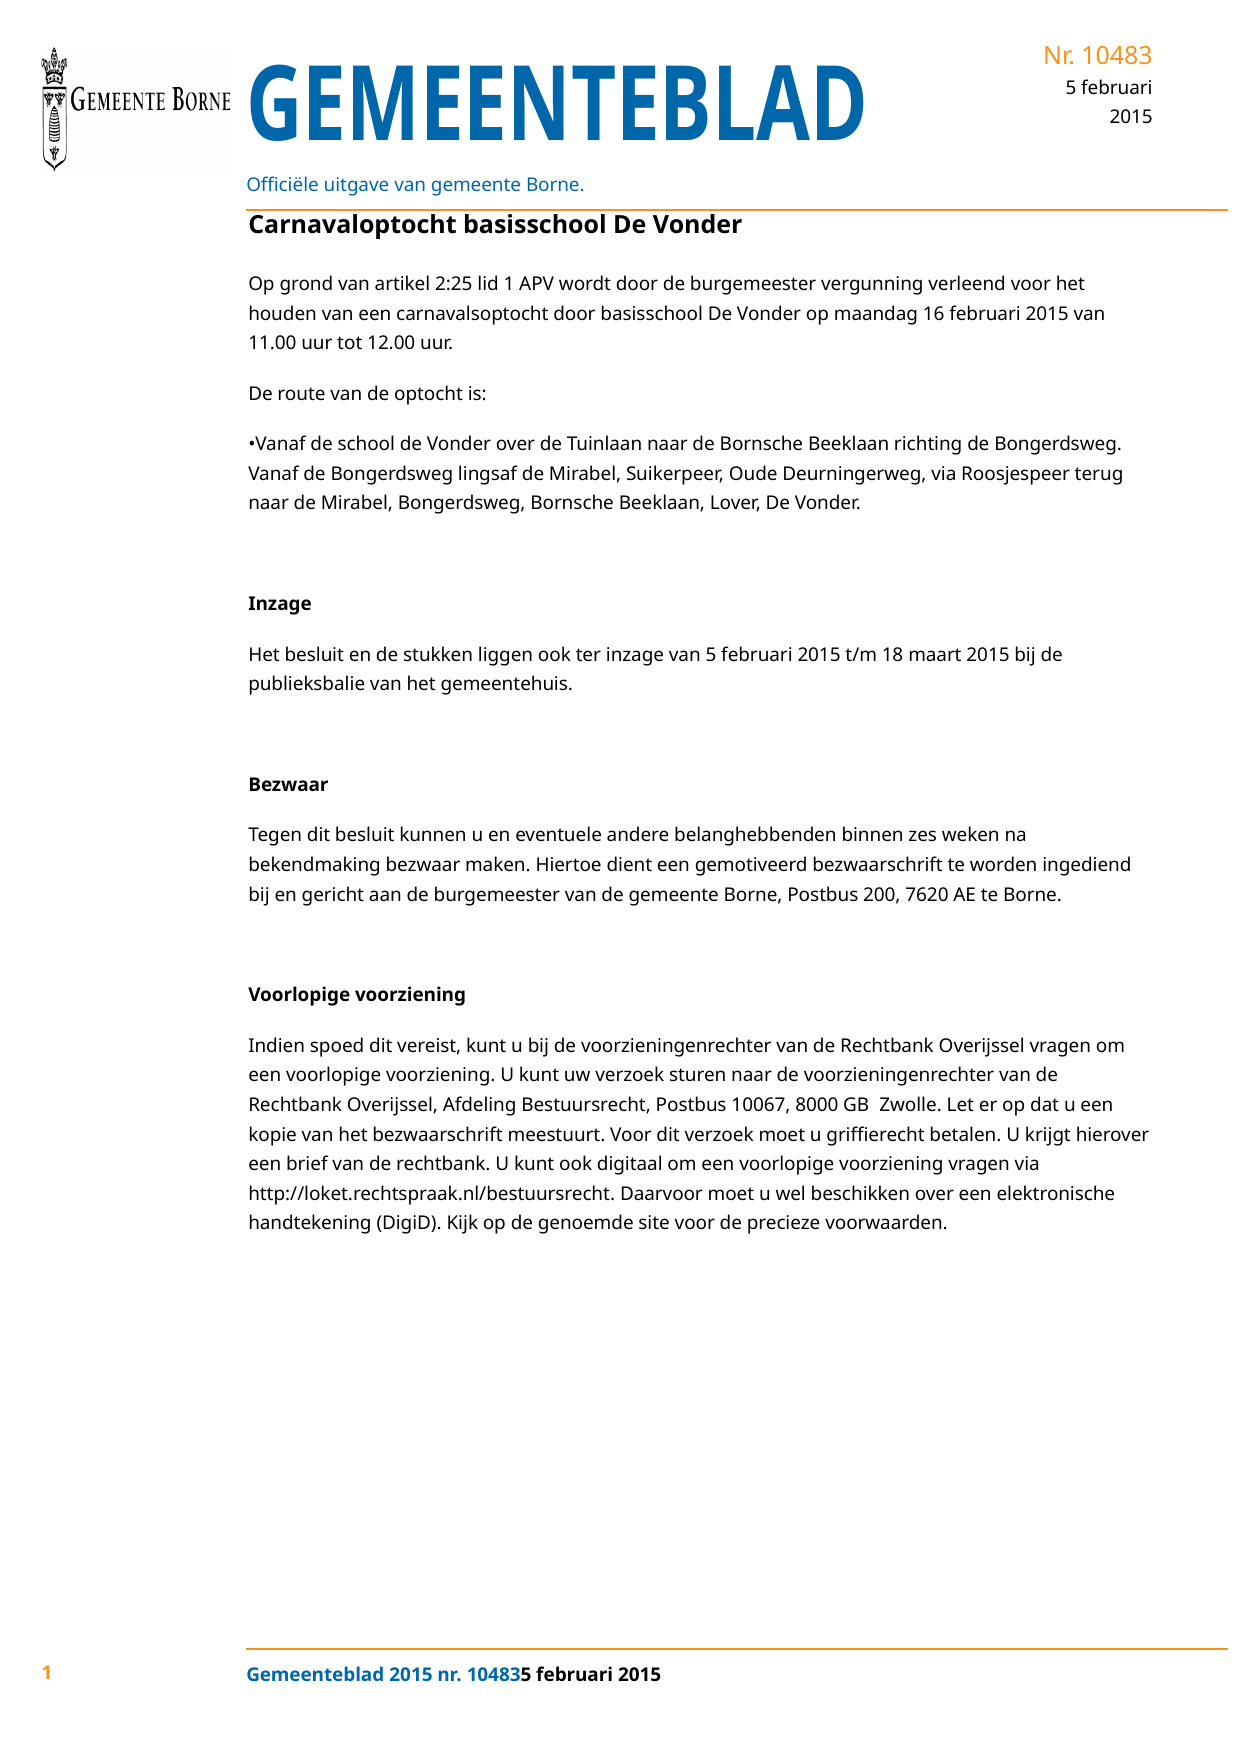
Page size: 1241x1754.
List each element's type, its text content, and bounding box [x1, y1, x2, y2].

picture [41, 47, 231, 172]
text Carnavaloptocht basisschool De Vonder [248, 211, 1152, 241]
text Indien spoed dit vereist, kunt u bij de voorzieningenrechter van de Rechtbank Overijssel vragen om een voorlopige voorziening. U kunt uw verzoek sturen naar de voorzieningenrechter van de Rechtbank Overijssel, Afdeling Bestuursrecht, Postbus 10067, 8000 GB Zwolle. Let er op dat u een kopie van het bezwaarschrift meestuurt. Voor dit verzoek moet u griffierecht betalen. U krijgt hierover een brief van de rechtbank. U kunt ook digitaal om een voorlopige voorziening vragen via http://loket.rechtspraak.nl/bestuursrecht. Daarvoor moet u wel beschikken over een elektronische handtekening (DigiD). Kijk op de genoemde site voor de precieze voorwaarden. [248, 1032, 1152, 1235]
text De route van de optocht is: [248, 380, 1152, 406]
text Op grond van artikel 2:25 lid 1 APV wordt door de burgemeester vergunning verleend voor het houden van een carnavalsoptocht door basisschool De Vonder op maandag 16 februari 2015 van 11.00 uur tot 12.00 uur. [248, 270, 1152, 355]
text •Vanaf de school de Vonder over de Tuinlaan naar de Bornsche Beeklaan richting de Bongerdsweg. Vanaf de Bongerdsweg lingsaf de Mirabel, Suikerpeer, Oude Deurningerweg, via Roosjespeer terug naar de Mirabel, Bongerdsweg, Bornsche Beeklaan, Lover, De Vonder. [248, 430, 1152, 515]
text Voorlopige voorziening [248, 982, 1152, 1007]
text Tegen dit besluit kunnen u en eventuele andere belanghebbenden binnen zes weken na bekendmaking bezwaar maken. Hiertoe dient een gemotiveerd bezwaarschrift te worden ingediend bij en gericht aan de burgemeester van de gemeente Borne, Postbus 200, 7620 AE te Borne. [248, 822, 1152, 906]
text Inzage [248, 590, 1152, 616]
text Bezwaar [248, 771, 1152, 797]
text Het besluit en de stukken liggen ook ter inzage van 5 februari 2015 t/m 18 maart 2015 bij de publieksbalie van het gemeentehuis. [248, 641, 1152, 696]
